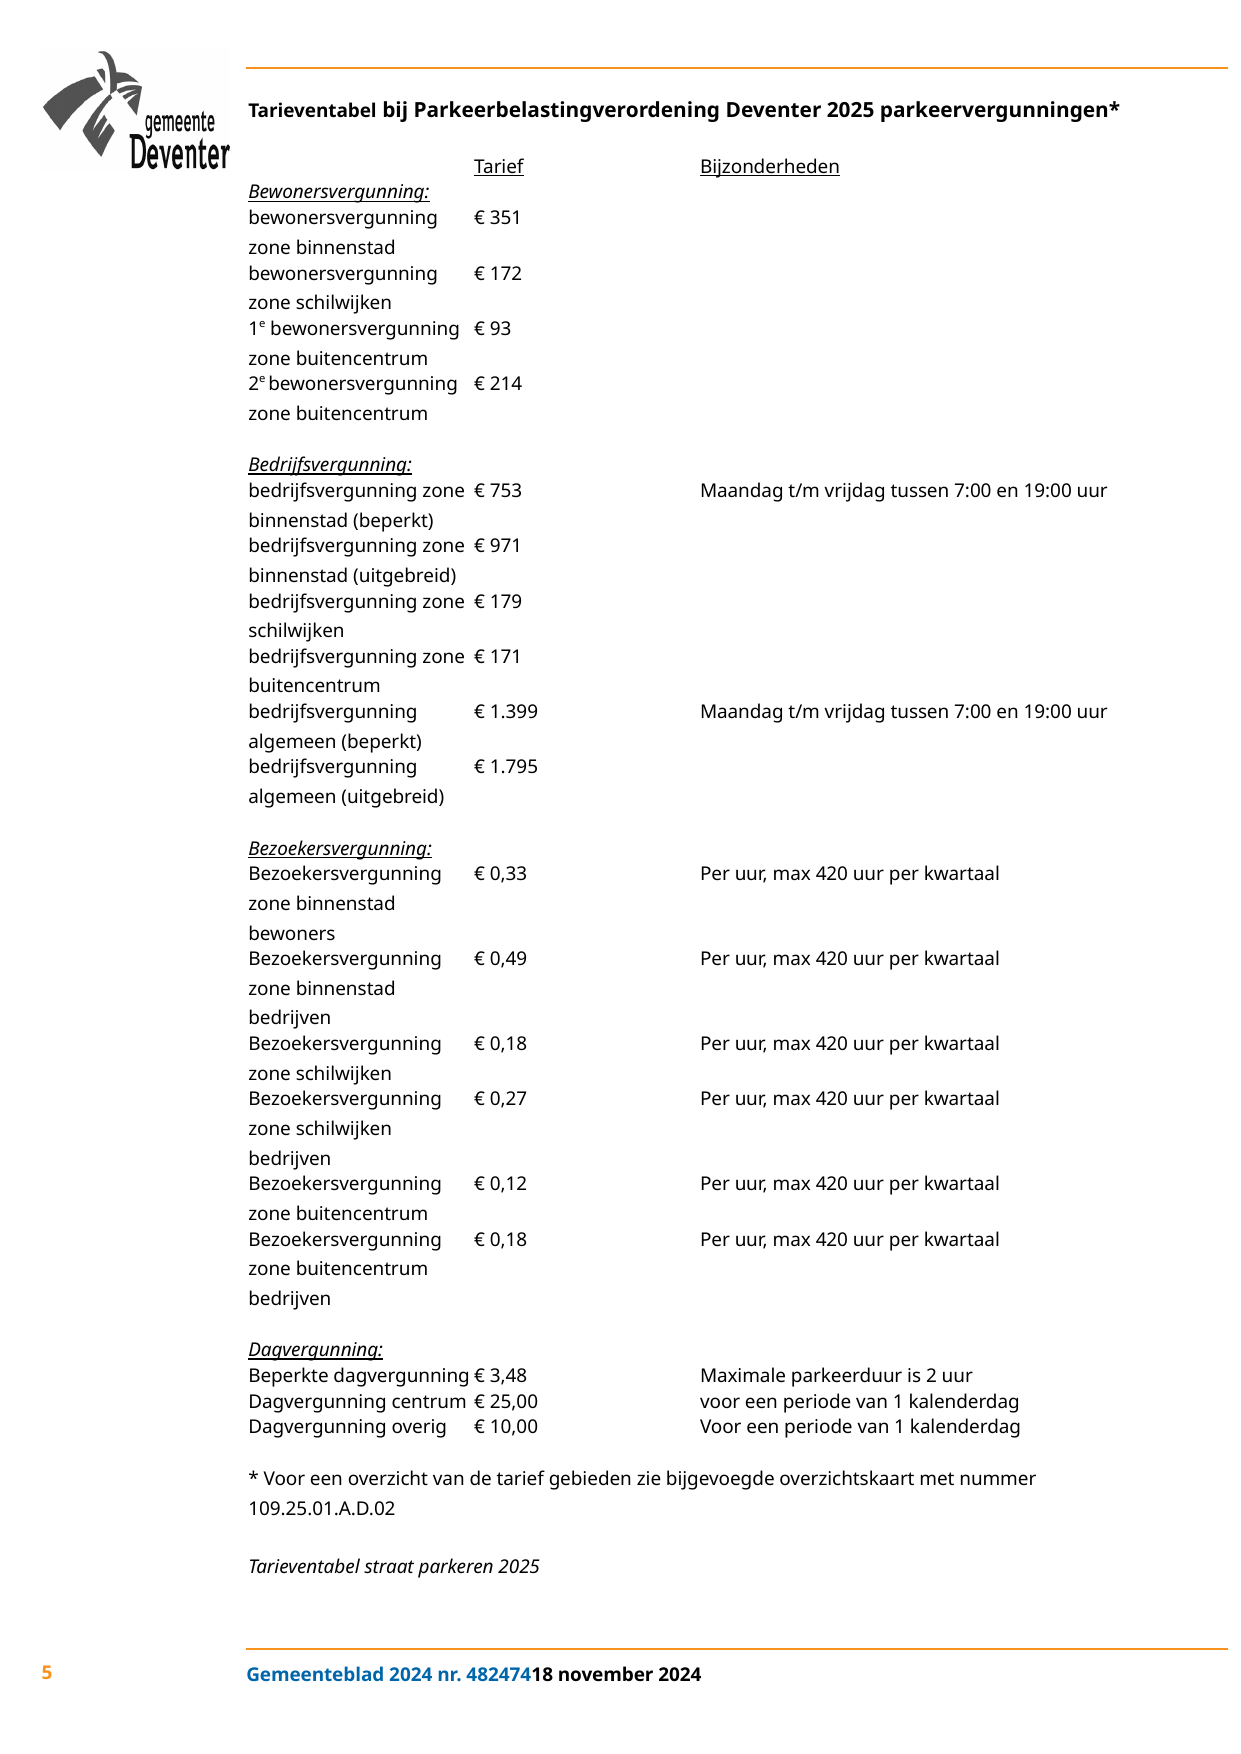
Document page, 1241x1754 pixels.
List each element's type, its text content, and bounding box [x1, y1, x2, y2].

table_cell € 214 [474, 370, 700, 426]
table_cell bedrijfsvergunning algemeen (uitgebreid) [248, 754, 474, 809]
table_cell bewonersvergunning zone schilwijken [248, 260, 474, 315]
table_cell € 1.795 [474, 754, 700, 809]
table_cell Maximale parkeerduur is 2 uur [700, 1362, 1152, 1388]
table_cell [700, 835, 1152, 861]
table_cell [474, 179, 700, 204]
table_cell € 351 [474, 205, 700, 260]
table_cell [700, 1439, 1152, 1465]
table_cell Dagvergunning: [248, 1336, 474, 1362]
table_cell € 179 [474, 588, 700, 643]
table_cell bedrijfsvergunning algemeen (beperkt) [248, 699, 474, 754]
table_cell € 0,18 [474, 1226, 700, 1311]
table_cell € 172 [474, 260, 700, 315]
table_header Bijzonderheden [700, 153, 1152, 179]
table_cell Bezoekersvergunning zone binnenstad bedrijven [248, 945, 474, 1030]
table_cell [248, 426, 474, 451]
table_cell Per uur, max 420 uur per kwartaal [700, 1171, 1152, 1226]
table_cell Bezoekersvergunning: [248, 835, 474, 861]
table_cell € 0,49 [474, 945, 700, 1030]
table_header Tarief [474, 153, 700, 179]
table_cell [700, 205, 1152, 260]
table_cell Dagvergunning centrum [248, 1388, 474, 1414]
table_cell Maandag t/m vrijdag tussen 7:00 en 19:00 uur [700, 699, 1152, 754]
table_cell [474, 451, 700, 477]
table_cell [248, 809, 474, 835]
table_cell [474, 1336, 700, 1362]
table_cell € 0,18 [474, 1030, 700, 1086]
table_cell [700, 1311, 1152, 1336]
table_cell Voor een periode van 1 kalenderdag [700, 1414, 1152, 1439]
table_cell [700, 179, 1152, 204]
table_cell Bezoekersvergunning zone schilwijken bedrijven [248, 1086, 474, 1171]
table_cell [248, 1311, 474, 1336]
table_cell [474, 1311, 700, 1336]
table_cell Bezoekersvergunning zone buitencentrum bedrijven [248, 1226, 474, 1311]
table_cell [700, 533, 1152, 588]
table_cell Bezoekersvergunning zone buitencentrum [248, 1171, 474, 1226]
table_cell Beperkte dagvergunning [248, 1362, 474, 1388]
table_cell [474, 426, 700, 451]
table_cell Per uur, max 420 uur per kwartaal [700, 1086, 1152, 1171]
table_cell bewonersvergunning zone binnenstad [248, 205, 474, 260]
table_cell € 971 [474, 533, 700, 588]
text Tarieventabel bij Parkeerbelastingverordening Deventer 2025 parkeervergunningen* [248, 95, 1152, 123]
table_cell * Voor een overzicht van de tarief gebieden zie bijgevoegde overzichtskaart met nummer 109.25.01.A.D.02 [248, 1465, 1152, 1520]
table_cell [700, 588, 1152, 643]
table_cell [700, 426, 1152, 451]
table_cell € 753 [474, 477, 700, 532]
table_cell € 0,33 [474, 861, 700, 945]
table_cell [474, 835, 700, 861]
table_cell € 93 [474, 315, 700, 370]
table_cell € 10,00 [474, 1414, 700, 1439]
table_cell [700, 315, 1152, 370]
table_cell bedrijfsvergunning zone schilwijken [248, 588, 474, 643]
table_cell € 1.399 [474, 699, 700, 754]
table_cell Bezoekersvergunning zone schilwijken [248, 1030, 474, 1086]
table_cell € 171 [474, 643, 700, 698]
table_cell Bedrijfsvergunning: [248, 451, 474, 477]
table_cell Per uur, max 420 uur per kwartaal [700, 1226, 1152, 1311]
table_cell bedrijfsvergunning zone buitencentrum [248, 643, 474, 698]
table_cell [700, 643, 1152, 698]
table_cell [700, 370, 1152, 426]
table_cell bedrijfsvergunning zone binnenstad (beperkt) [248, 477, 474, 532]
table_cell 1e bewonersvergunning zone buitencentrum [248, 315, 474, 370]
table_cell € 0,27 [474, 1086, 700, 1171]
picture [41, 47, 231, 172]
table_cell [474, 1439, 700, 1465]
table_cell Per uur, max 420 uur per kwartaal [700, 1030, 1152, 1086]
table_cell € 3,48 [474, 1362, 700, 1388]
table_cell Bezoekersvergunning zone binnenstad bewoners [248, 861, 474, 945]
table_cell bedrijfsvergunning zone binnenstad (uitgebreid) [248, 533, 474, 588]
table_cell [700, 754, 1152, 809]
table_cell 2e bewonersvergunning zone buitencentrum [248, 370, 474, 426]
table_cell voor een periode van 1 kalenderdag [700, 1388, 1152, 1414]
table_cell Bewonersvergunning: [248, 179, 474, 204]
table_cell Dagvergunning overig [248, 1414, 474, 1439]
table_cell € 0,12 [474, 1171, 700, 1226]
table_cell € 25,00 [474, 1388, 700, 1414]
table_cell [248, 1439, 474, 1465]
table_cell Per uur, max 420 uur per kwartaal [700, 861, 1152, 945]
table_cell Per uur, max 420 uur per kwartaal [700, 945, 1152, 1030]
table_cell Maandag t/m vrijdag tussen 7:00 en 19:00 uur [700, 477, 1152, 532]
table_cell [700, 451, 1152, 477]
table_cell [700, 260, 1152, 315]
table_header [248, 153, 474, 179]
table_cell [700, 809, 1152, 835]
table_cell [474, 809, 700, 835]
table_cell [700, 1336, 1152, 1362]
text Tarieventabel straat parkeren 2025 [248, 1553, 1152, 1579]
